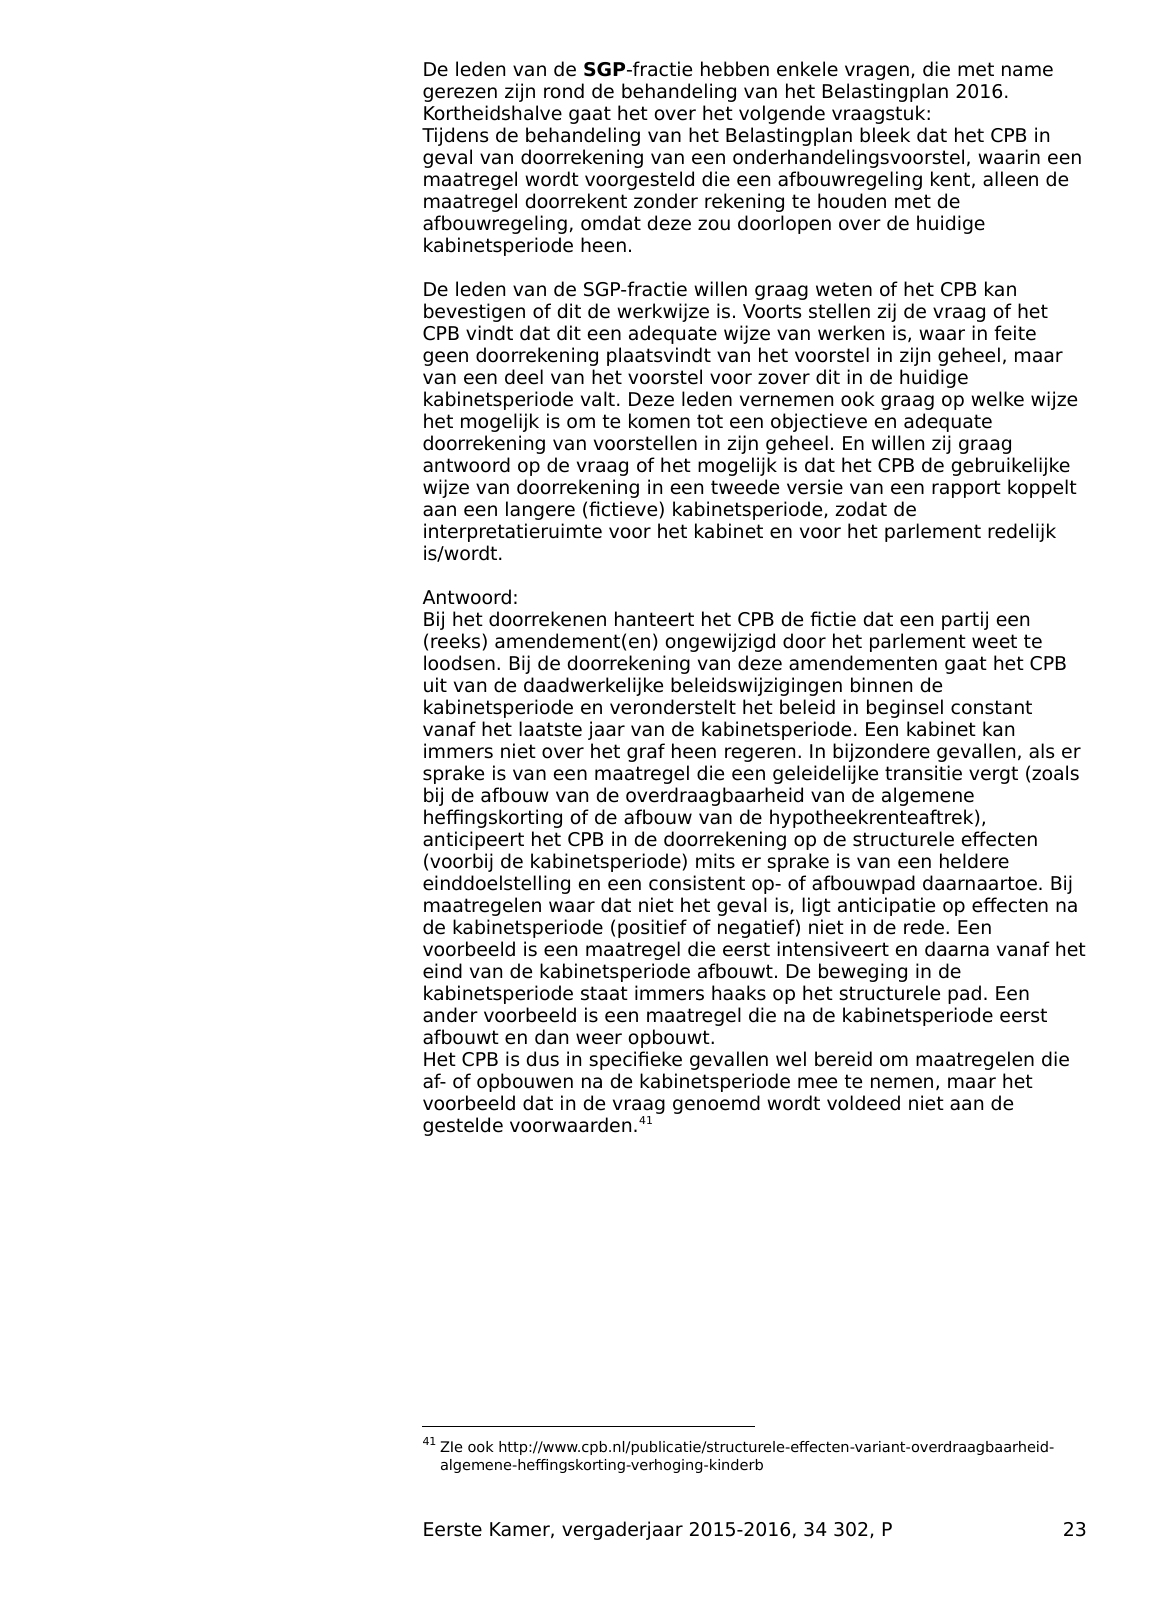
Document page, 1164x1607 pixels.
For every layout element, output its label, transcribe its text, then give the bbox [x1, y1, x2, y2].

text Antwoord: [422, 587, 1087, 609]
text Tijdens de behandeling van het Belastingplan bleek dat het CPB in geval van doorrekening van een onderhandelingsvoorstel, waarin een maatregel wordt voorgesteld die een afbouwregeling kent, alleen de maatregel doorrekent zonder rekening te houden met de afbouwregeling, omdat deze zou doorlopen over de huidige kabinetsperiode heen. [422, 125, 1087, 257]
text ZIe ook http://www.cpb.nl/publicatie/structurele-effecten-variant-overdraagbaarheid-algemene-heffingskorting-verhoging-kinderb [422, 1435, 1087, 1474]
text Bij het doorrekenen hanteert het CPB de fictie dat een partij een (reeks) amendement(en) ongewijzigd door het parlement weet te loodsen. Bij de doorrekening van deze amendementen gaat het CPB uit van de daadwerkelijke beleidswijzigingen binnen de kabinetsperiode en veronderstelt het beleid in beginsel constant vanaf het laatste jaar van de kabinetsperiode. Een kabinet kan immers niet over het graf heen regeren. In bijzondere gevallen, als er sprake is van een maatregel die een geleidelijke transitie vergt (zoals bij de afbouw van de overdraagbaarheid van de algemene heffingskorting of de afbouw van de hypotheekrenteaftrek), anticipeert het CPB in de doorrekening op de structurele effecten (voorbij de kabinetsperiode) mits er sprake is van een heldere einddoelstelling en een consistent op- of afbouwpad daarnaartoe. Bij maatregelen waar dat niet het geval is, ligt anticipatie op effecten na de kabinetsperiode (positief of negatief) niet in de rede. Een voorbeeld is een maatregel die eerst intensiveert en daarna vanaf het eind van de kabinetsperiode afbouwt. De beweging in de kabinetsperiode staat immers haaks op het structurele pad. Een ander voorbeeld is een maatregel die na de kabinetsperiode eerst afbouwt en dan weer opbouwt. [422, 609, 1087, 1048]
text Het CPB is dus in specifieke gevallen wel bereid om maatregelen die af- of opbouwen na de kabinetsperiode mee te nemen, maar het voorbeeld dat in de vraag genoemd wordt voldeed niet aan de gestelde voorwaarden. [422, 1048, 1087, 1136]
text De leden van de SGP-fractie willen graag weten of het CPB kan bevestigen of dit de werkwijze is. Voorts stellen zij de vraag of het CPB vindt dat dit een adequate wijze van werken is, waar in feite geen doorrekening plaatsvindt van het voorstel in zijn geheel, maar van een deel van het voorstel voor zover dit in de huidige kabinetsperiode valt. Deze leden vernemen ook graag op welke wijze het mogelijk is om te komen tot een objectieve en adequate doorrekening van voorstellen in zijn geheel. En willen zij graag antwoord op de vraag of het mogelijk is dat het CPB de gebruikelijke wijze van doorrekening in een tweede versie van een rapport koppelt aan een langere (fictieve) kabinetsperiode, zodat de interpretatieruimte voor het kabinet en voor het parlement redelijk is/wordt. [422, 279, 1087, 565]
text De leden van de SGP-fractie hebben enkele vragen, die met name gerezen zijn rond de behandeling van het Belastingplan 2016. Kortheidshalve gaat het over het volgende vraagstuk: [422, 59, 1087, 125]
